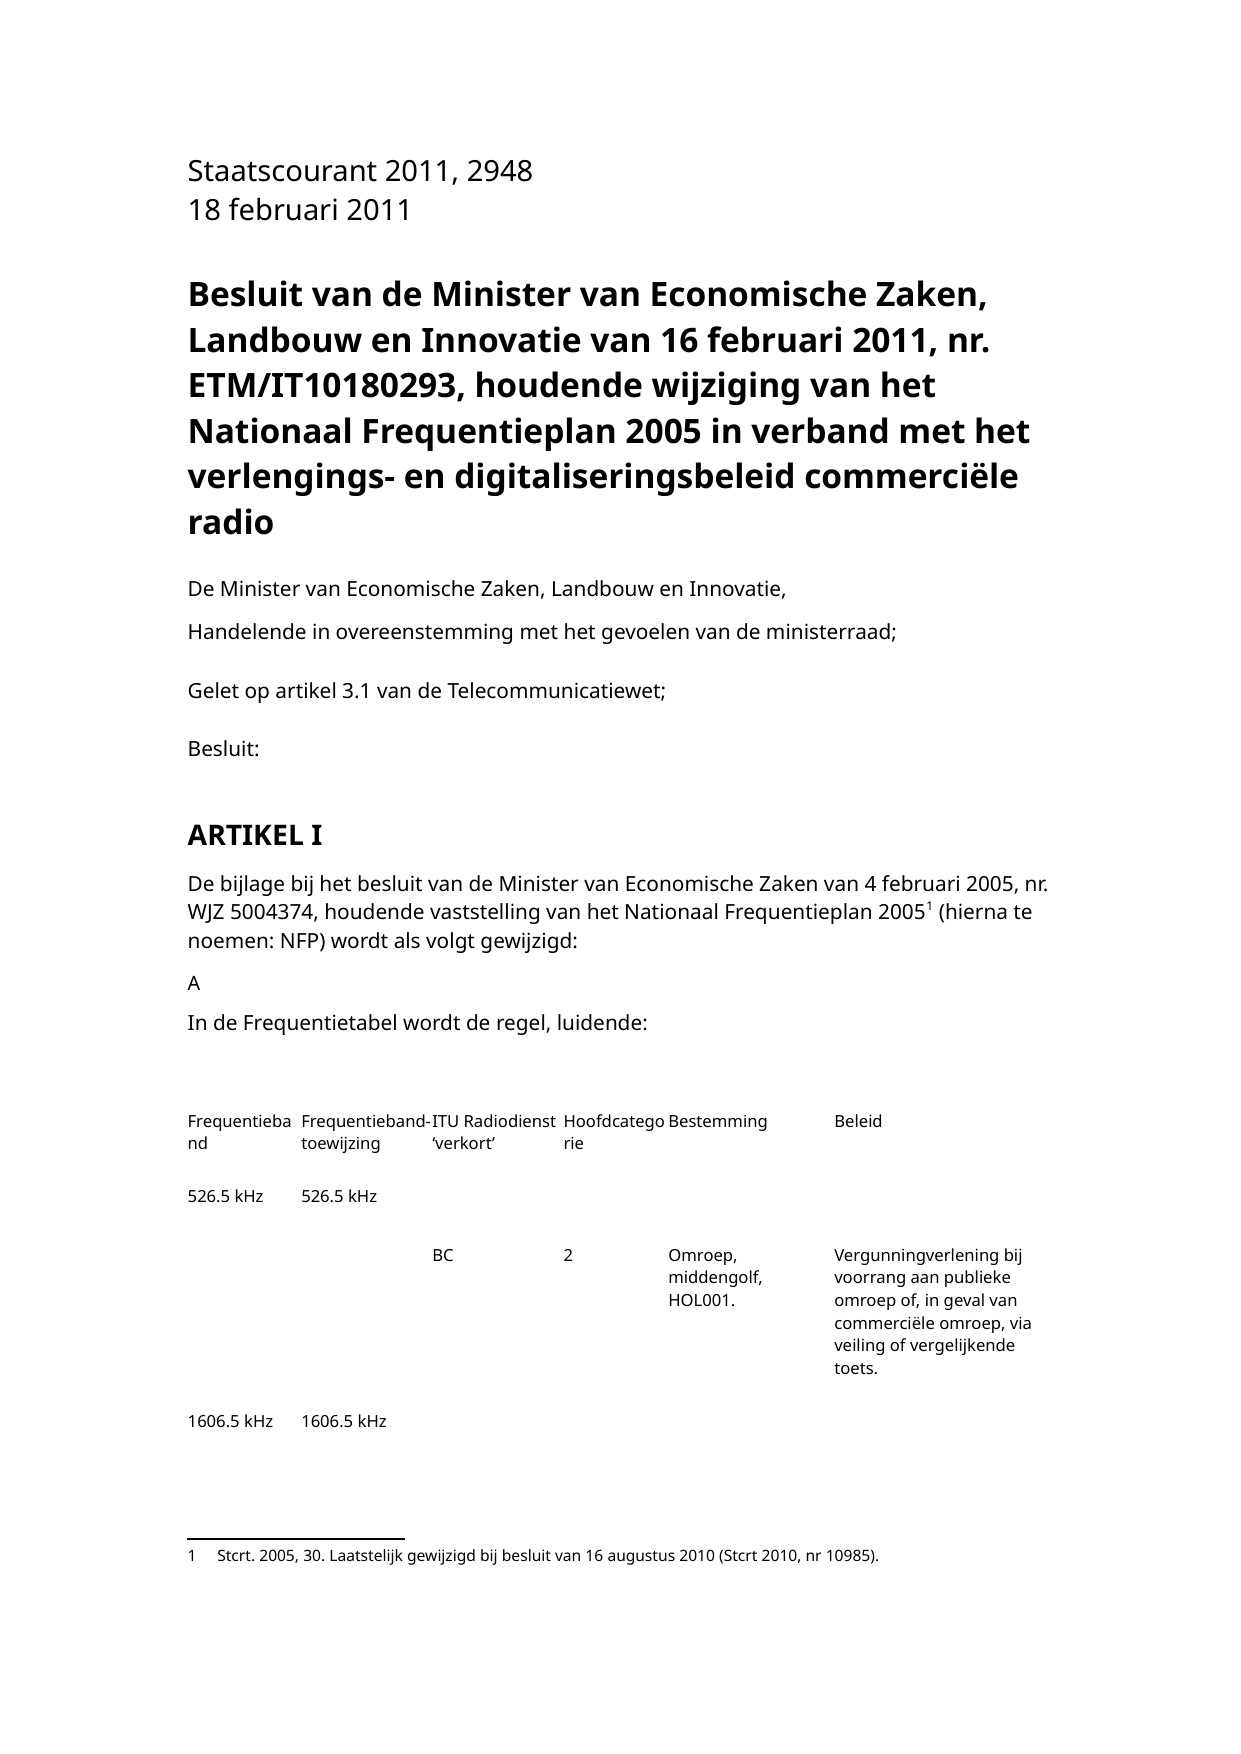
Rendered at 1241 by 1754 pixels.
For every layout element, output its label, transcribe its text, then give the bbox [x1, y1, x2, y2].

table_cell [834, 1185, 1053, 1243]
text Gelet op artikel 3.1 van de Telecommunicatiewet; [187, 676, 1053, 704]
table_cell Omroep, middengolf, HOL001. [668, 1243, 834, 1409]
text Besluit: [187, 734, 1053, 763]
table_cell [834, 1409, 1053, 1468]
table_cell [668, 1409, 834, 1468]
table_cell 1606.5 kHz [301, 1409, 432, 1468]
text De Minister van Economische Zaken, Landbouw en Innovatie, [187, 574, 1053, 602]
subtitle ARTIKEL I [187, 815, 1053, 854]
table_header ITU Radiodienst ‘verkort’ [432, 1109, 563, 1185]
table_cell [432, 1185, 563, 1243]
table_header Hoofdcategorie [563, 1109, 668, 1185]
table_cell 526.5 kHz [301, 1185, 432, 1243]
text De bijlage bij het besluit van de Minister van Economische Zaken van 4 februari 2005, nr. WJZ 5004374, houdende vaststelling van het Nationaal Frequentieplan 2005 (hierna te noemen: NFP) wordt als volgt gewijzigd: [187, 869, 1053, 954]
table_cell 526.5 kHz [188, 1185, 301, 1243]
text In de Frequentietabel wordt de regel, luidende: [187, 1008, 1053, 1036]
table_cell [563, 1185, 668, 1243]
table_cell [563, 1409, 668, 1468]
table_cell [432, 1409, 563, 1468]
table_header Beleid [834, 1109, 1053, 1185]
subtitle Besluit van de Minister van Economische Zaken, Landbouw en Innovatie van 16 februari 2011, nr. ETM/IT10180293, houdende wijziging van het Nationaal Frequentieplan 2005 in verband met het verlengings- en digitaliseringsbeleid commerciële radio [187, 271, 1053, 544]
table_cell [668, 1185, 834, 1243]
table_cell [301, 1243, 432, 1409]
table_header Frequentieband- toewijzing [301, 1109, 432, 1185]
table_cell 1606.5 kHz [188, 1409, 301, 1468]
table_header Bestemming [668, 1109, 834, 1185]
text A [187, 969, 1053, 996]
text 18 februari 2011 [187, 190, 1053, 229]
table_cell [188, 1243, 301, 1409]
table_cell BC [432, 1243, 563, 1409]
text Staatscourant 2011, 2948 [187, 150, 1053, 190]
table_cell Vergunningverlening bij voorrang aan publieke omroep of, in geval van commerciële omroep, via veiling of vergelijkende toets. [834, 1243, 1053, 1409]
text Stcrt. 2005, 30. Laatstelijk gewijzigd bij besluit van 16 augustus 2010 (Stcrt 2010, nr 10985). [187, 1509, 1053, 1566]
table_cell 2 [563, 1243, 668, 1409]
text Handelende in overeenstemming met het gevoelen van de ministerraad; [187, 617, 1053, 646]
table_header Frequentieband [188, 1109, 301, 1185]
